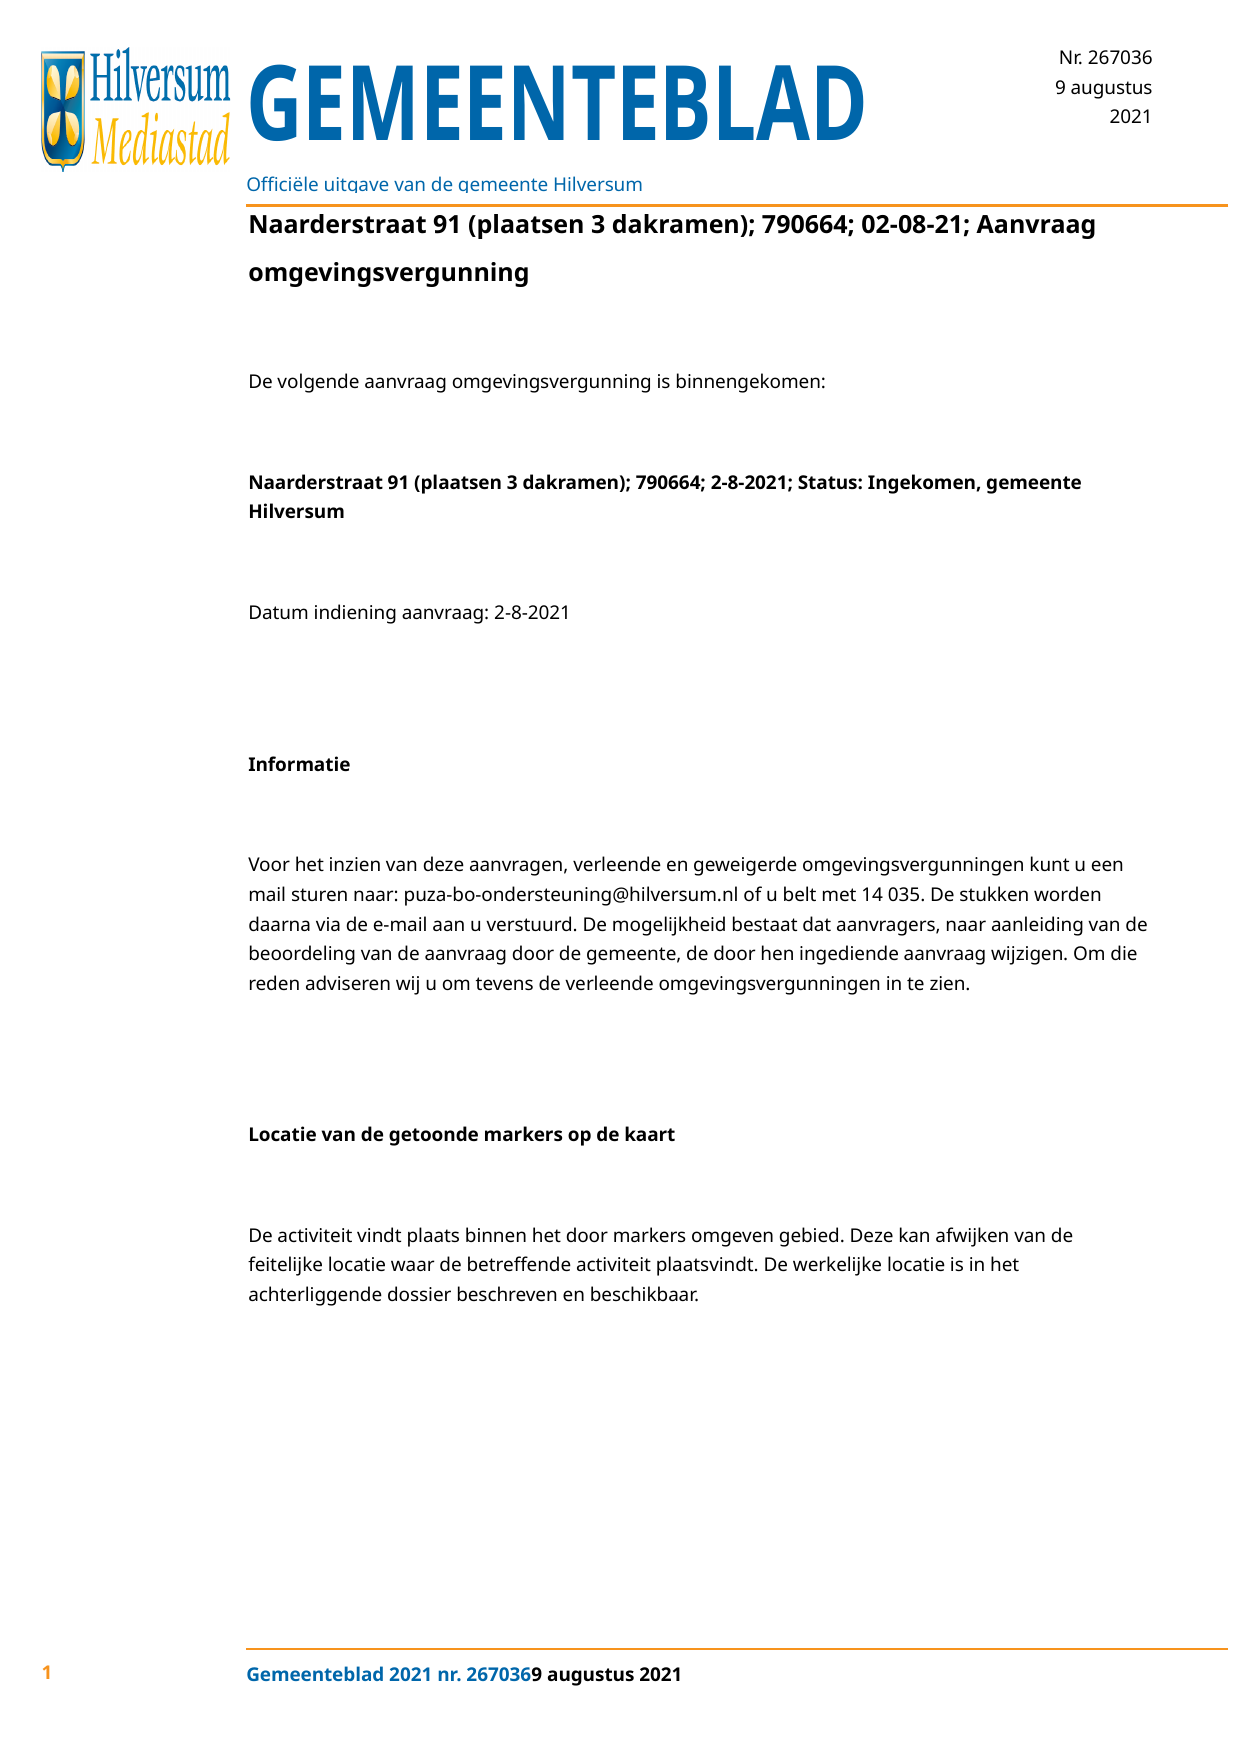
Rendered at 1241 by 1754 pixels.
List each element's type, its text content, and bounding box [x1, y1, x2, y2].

text Voor het inzien van deze aanvragen, verleende en geweigerde omgevingsvergunningen kunt u een mail sturen naar: puza-bo-ondersteuning@hilversum.nl of u belt met 14 035. De stukken worden daarna via de e-mail aan u verstuurd. De mogelijkheid bestaat dat aanvragers, naar aanleiding van de beoordeling van de aanvraag door de gemeente, de door hen ingediende aanvraag wijzigen. Om die reden adviseren wij u om tevens de verleende omgevingsvergunningen in te zien. [248, 852, 1152, 996]
text Locatie van de getoonde markers op de kaart [248, 1121, 1152, 1147]
text Naarderstraat 91 (plaatsen 3 dakramen); 790664; 2-8-2021; Status: Ingekomen, gemeente Hilversum [248, 469, 1152, 524]
picture [41, 47, 231, 172]
text Informatie [248, 751, 1152, 777]
text Datum indiening aanvraag: 2-8-2021 [248, 599, 1152, 625]
text Naarderstraat 91 (plaatsen 3 dakramen); 790664; 02-08-21; Aanvraag omgevingsvergunning [248, 207, 1152, 288]
text De volgende aanvraag omgevingsvergunning is binnengekomen: [248, 368, 1152, 394]
text De activiteit vindt plaats binnen het door markers omgeven gebied. Deze kan afwijken van de feitelijke locatie waar de betreffende activiteit plaatsvindt. De werkelijke locatie is in het achterliggende dossier beschreven en beschikbaar. [248, 1222, 1152, 1307]
